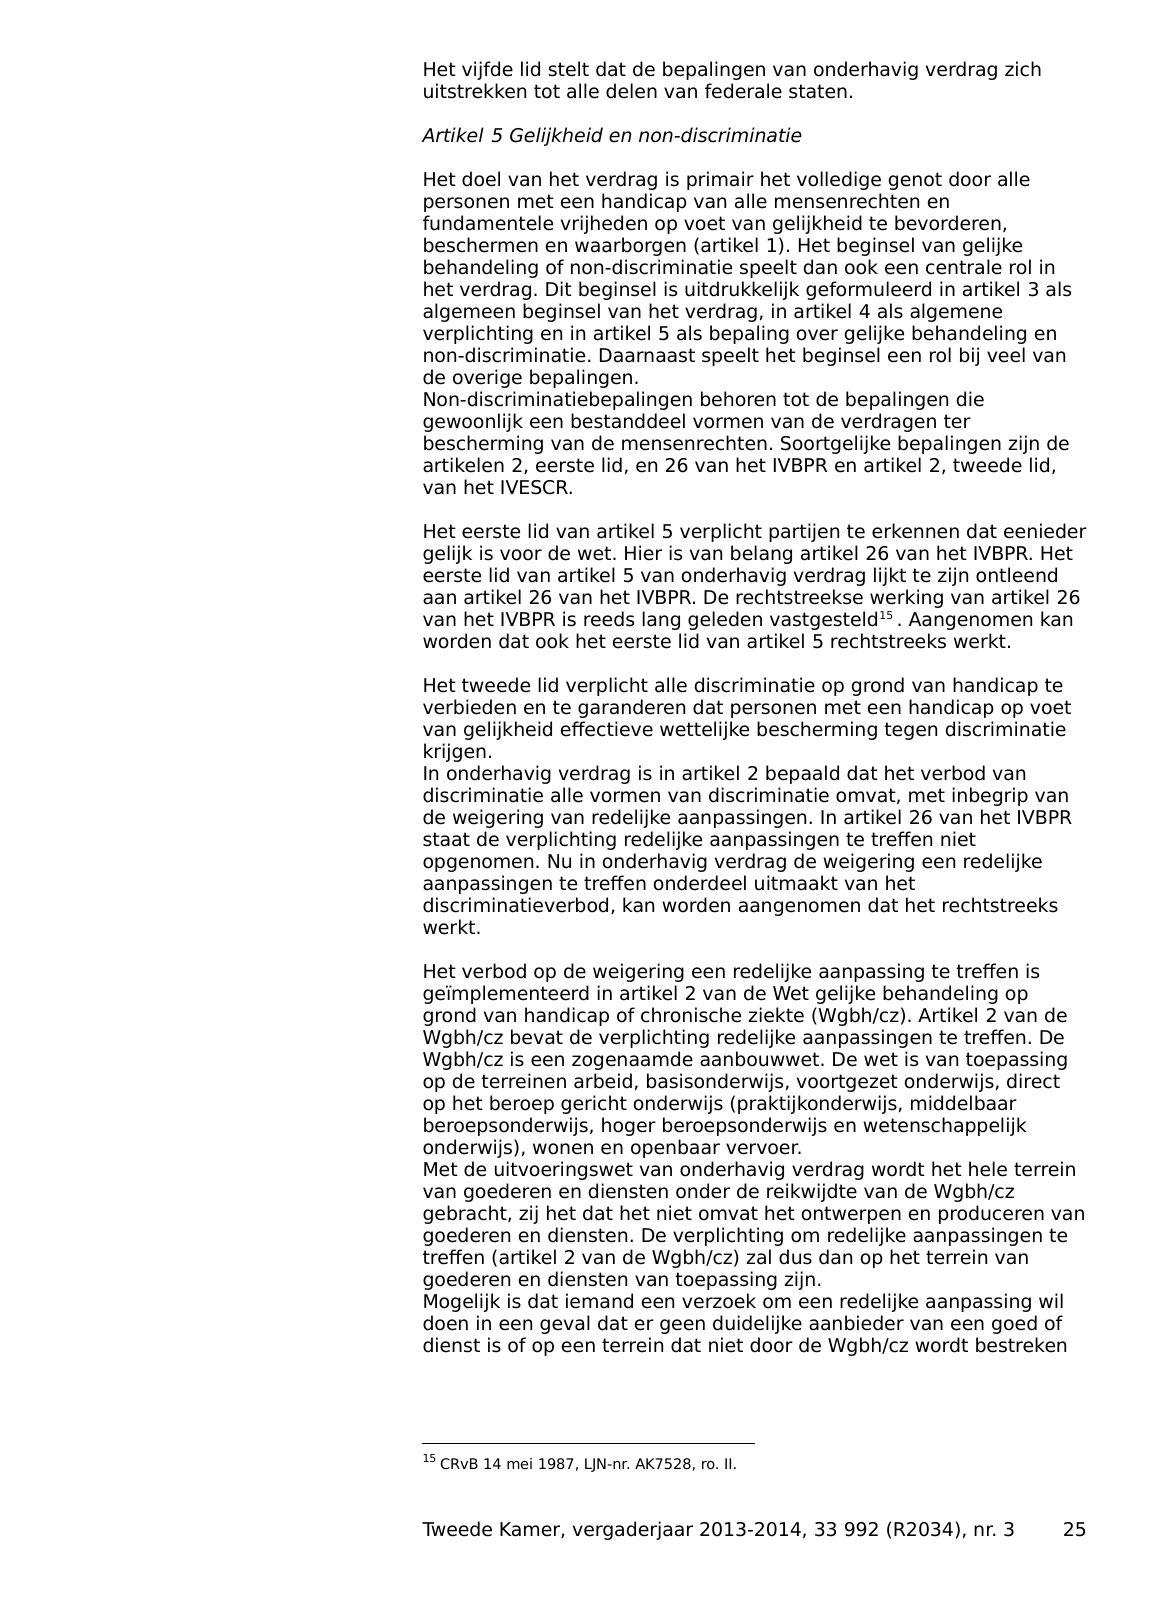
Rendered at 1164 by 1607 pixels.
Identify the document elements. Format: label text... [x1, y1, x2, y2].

text CRvB 14 mei 1987, LJN-nr. AK7528, ro. II. [422, 1452, 1087, 1474]
text Mogelijk is dat iemand een verzoek om een redelijke aanpassing wil doen in een geval dat er geen duidelijke aanbieder van een goed of dienst is of op een terrein dat niet door de Wgbh/cz wordt bestreken [422, 1291, 1087, 1357]
text Non-discriminatiebepalingen behoren tot de bepalingen die gewoonlijk een bestanddeel vormen van de verdragen ter bescherming van de mensenrechten. Soortgelijke bepalingen zijn de artikelen 2, eerste lid, en 26 van het IVBPR en artikel 2, tweede lid, van het IVESCR. [422, 389, 1087, 499]
text Het vijfde lid stelt dat de bepalingen van onderhavig verdrag zich uitstrekken tot alle delen van federale staten. [422, 59, 1087, 103]
text Het doel van het verdrag is primair het volledige genot door alle personen met een handicap van alle mensenrechten en fundamentele vrijheden op voet van gelijkheid te bevorderen, beschermen en waarborgen (artikel 1). Het beginsel van gelijke behandeling of non-discriminatie speelt dan ook een centrale rol in het verdrag. Dit beginsel is uitdrukkelijk geformuleerd in artikel 3 als algemeen beginsel van het verdrag, in artikel 4 als algemene verplichting en in artikel 5 als bepaling over gelijke behandeling en non-discriminatie. Daarnaast speelt het beginsel een rol bij veel van de overige bepalingen. [422, 169, 1087, 389]
text Het verbod op de weigering een redelijke aanpassing te treffen is geïmplementeerd in artikel 2 van de Wet gelijke behandeling op grond van handicap of chronische ziekte (Wgbh/cz). Artikel 2 van de Wgbh/cz bevat de verplichting redelijke aanpassingen te treffen. De Wgbh/cz is een zogenaamde aanbouwwet. De wet is van toepassing op de terreinen arbeid, basisonderwijs, voortgezet onderwijs, direct op het beroep gericht onderwijs (praktijkonderwijs, middelbaar beroepsonderwijs, hoger beroepsonderwijs en wetenschappelijk onderwijs), wonen en openbaar vervoer. [422, 961, 1087, 1159]
subtitle Artikel 5 Gelijkheid en non-discriminatie [422, 125, 1087, 147]
text In onderhavig verdrag is in artikel 2 bepaald dat het verbod van discriminatie alle vormen van discriminatie omvat, met inbegrip van de weigering van redelijke aanpassingen. In artikel 26 van het IVBPR staat de verplichting redelijke aanpassingen te treffen niet opgenomen. Nu in onderhavig verdrag de weigering een redelijke aanpassingen te treffen onderdeel uitmaakt van het discriminatieverbod, kan worden aangenomen dat het rechtstreeks werkt. [422, 763, 1087, 939]
text Het tweede lid verplicht alle discriminatie op grond van handicap te verbieden en te garanderen dat personen met een handicap op voet van gelijkheid effectieve wettelijke bescherming tegen discriminatie krijgen. [422, 675, 1087, 763]
text Het eerste lid van artikel 5 verplicht partijen te erkennen dat eenieder gelijk is voor de wet. Hier is van belang artikel 26 van het IVBPR. Het eerste lid van artikel 5 van onderhavig verdrag lijkt te zijn ontleend aan artikel 26 van het IVBPR. De rechtstreekse werking van artikel 26 van het IVBPR is reeds lang geleden vastgesteld. Aangenomen kan worden dat ook het eerste lid van artikel 5 rechtstreeks werkt. [422, 521, 1087, 653]
text Met de uitvoeringswet van onderhavig verdrag wordt het hele terrein van goederen en diensten onder de reikwijdte van de Wgbh/cz gebracht, zij het dat het niet omvat het ontwerpen en produceren van goederen en diensten. De verplichting om redelijke aanpassingen te treffen (artikel 2 van de Wgbh/cz) zal dus dan op het terrein van goederen en diensten van toepassing zijn. [422, 1159, 1087, 1291]
